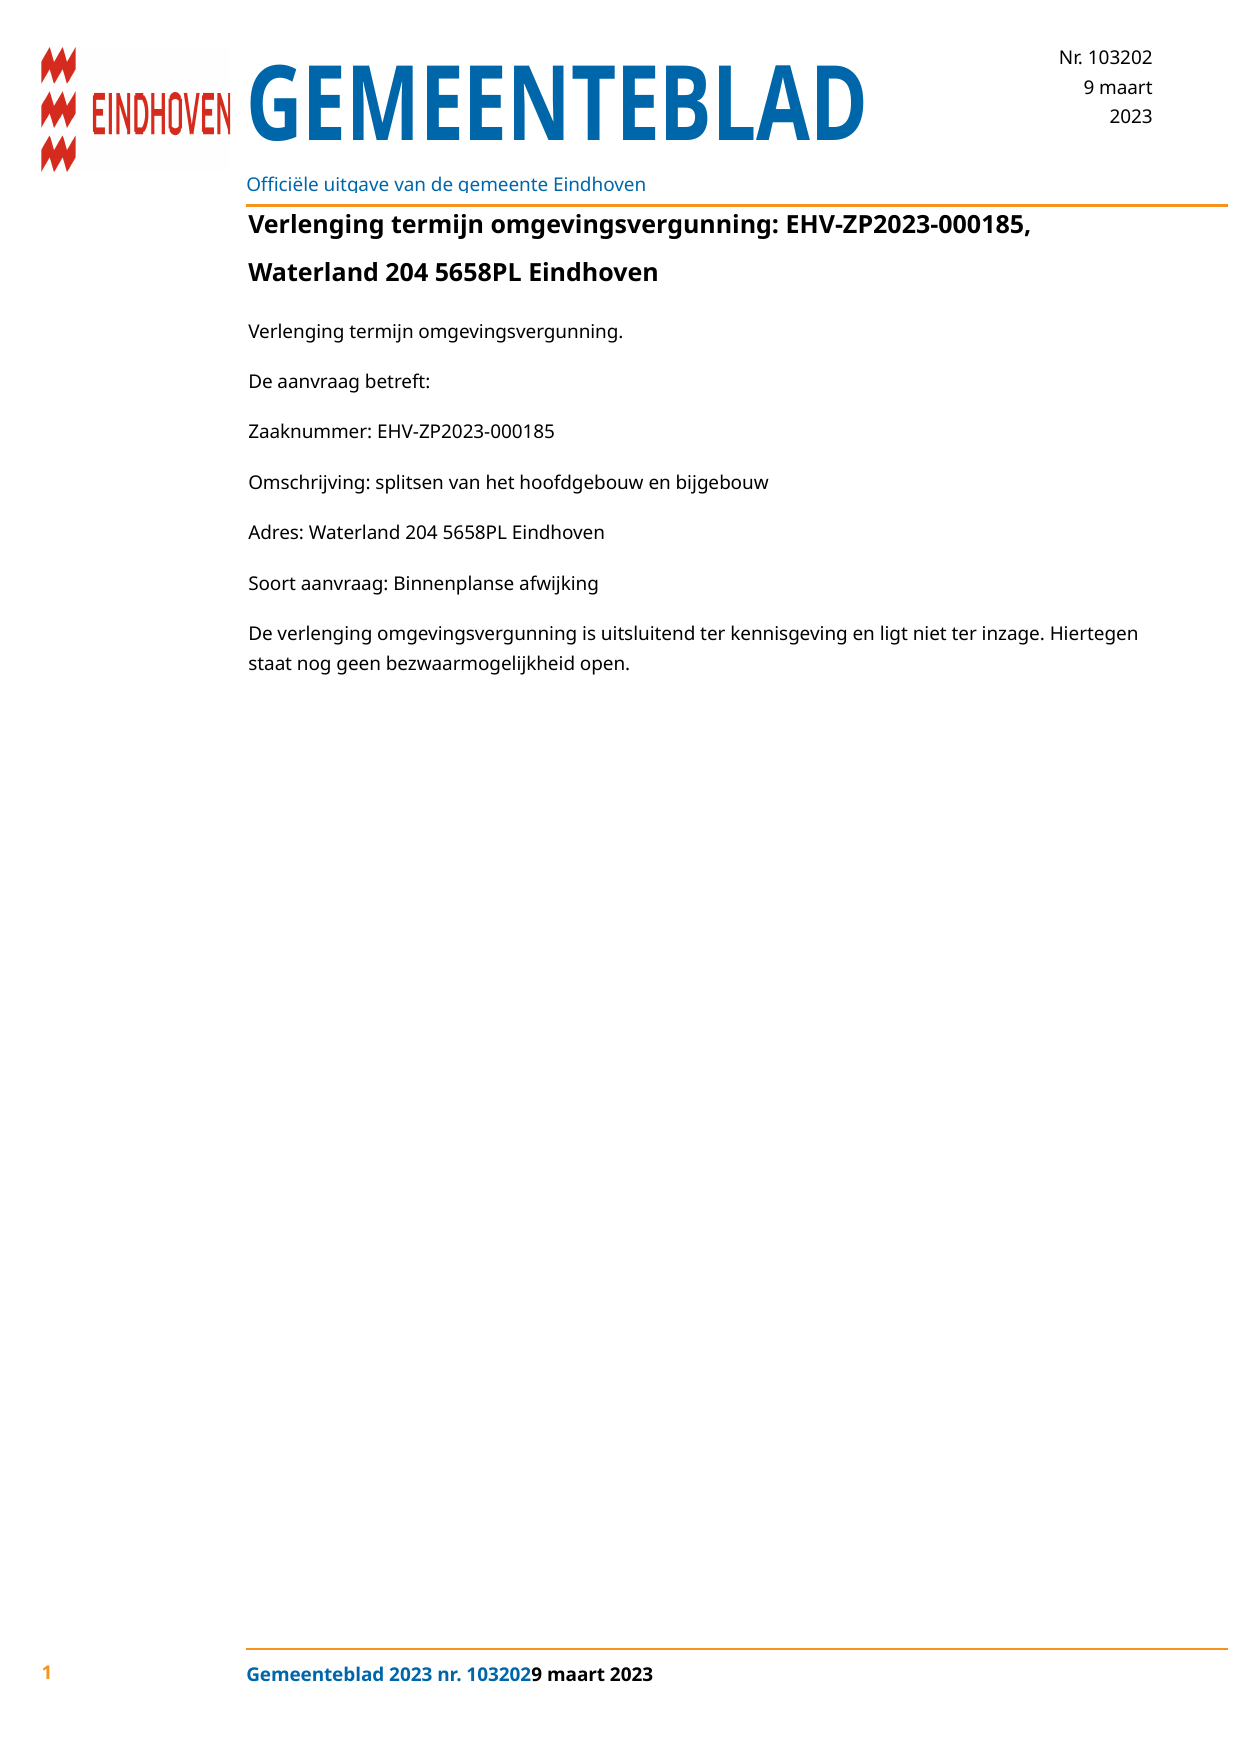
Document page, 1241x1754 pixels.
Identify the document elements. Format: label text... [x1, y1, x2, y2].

text De verlenging omgevingsvergunning is uitsluitend ter kennisgeving en ligt niet ter inzage. Hiertegen staat nog geen bezwaarmogelijkheid open. [248, 620, 1152, 676]
text Verlenging termijn omgevingsvergunning: EHV-ZP2023-000185, Waterland 204 5658PL Eindhoven [248, 207, 1152, 288]
text De aanvraag betreft: [248, 368, 1152, 394]
text Verlenging termijn omgevingsvergunning. [248, 318, 1152, 344]
text Zaaknummer: EHV-ZP2023-000185 [248, 419, 1152, 444]
text Omschrijving: splitsen van het hoofdgebouw en bijgebouw [248, 469, 1152, 495]
text Adres: Waterland 204 5658PL Eindhoven [248, 519, 1152, 545]
picture [41, 47, 231, 172]
text Soort aanvraag: Binnenplanse afwijking [248, 570, 1152, 596]
